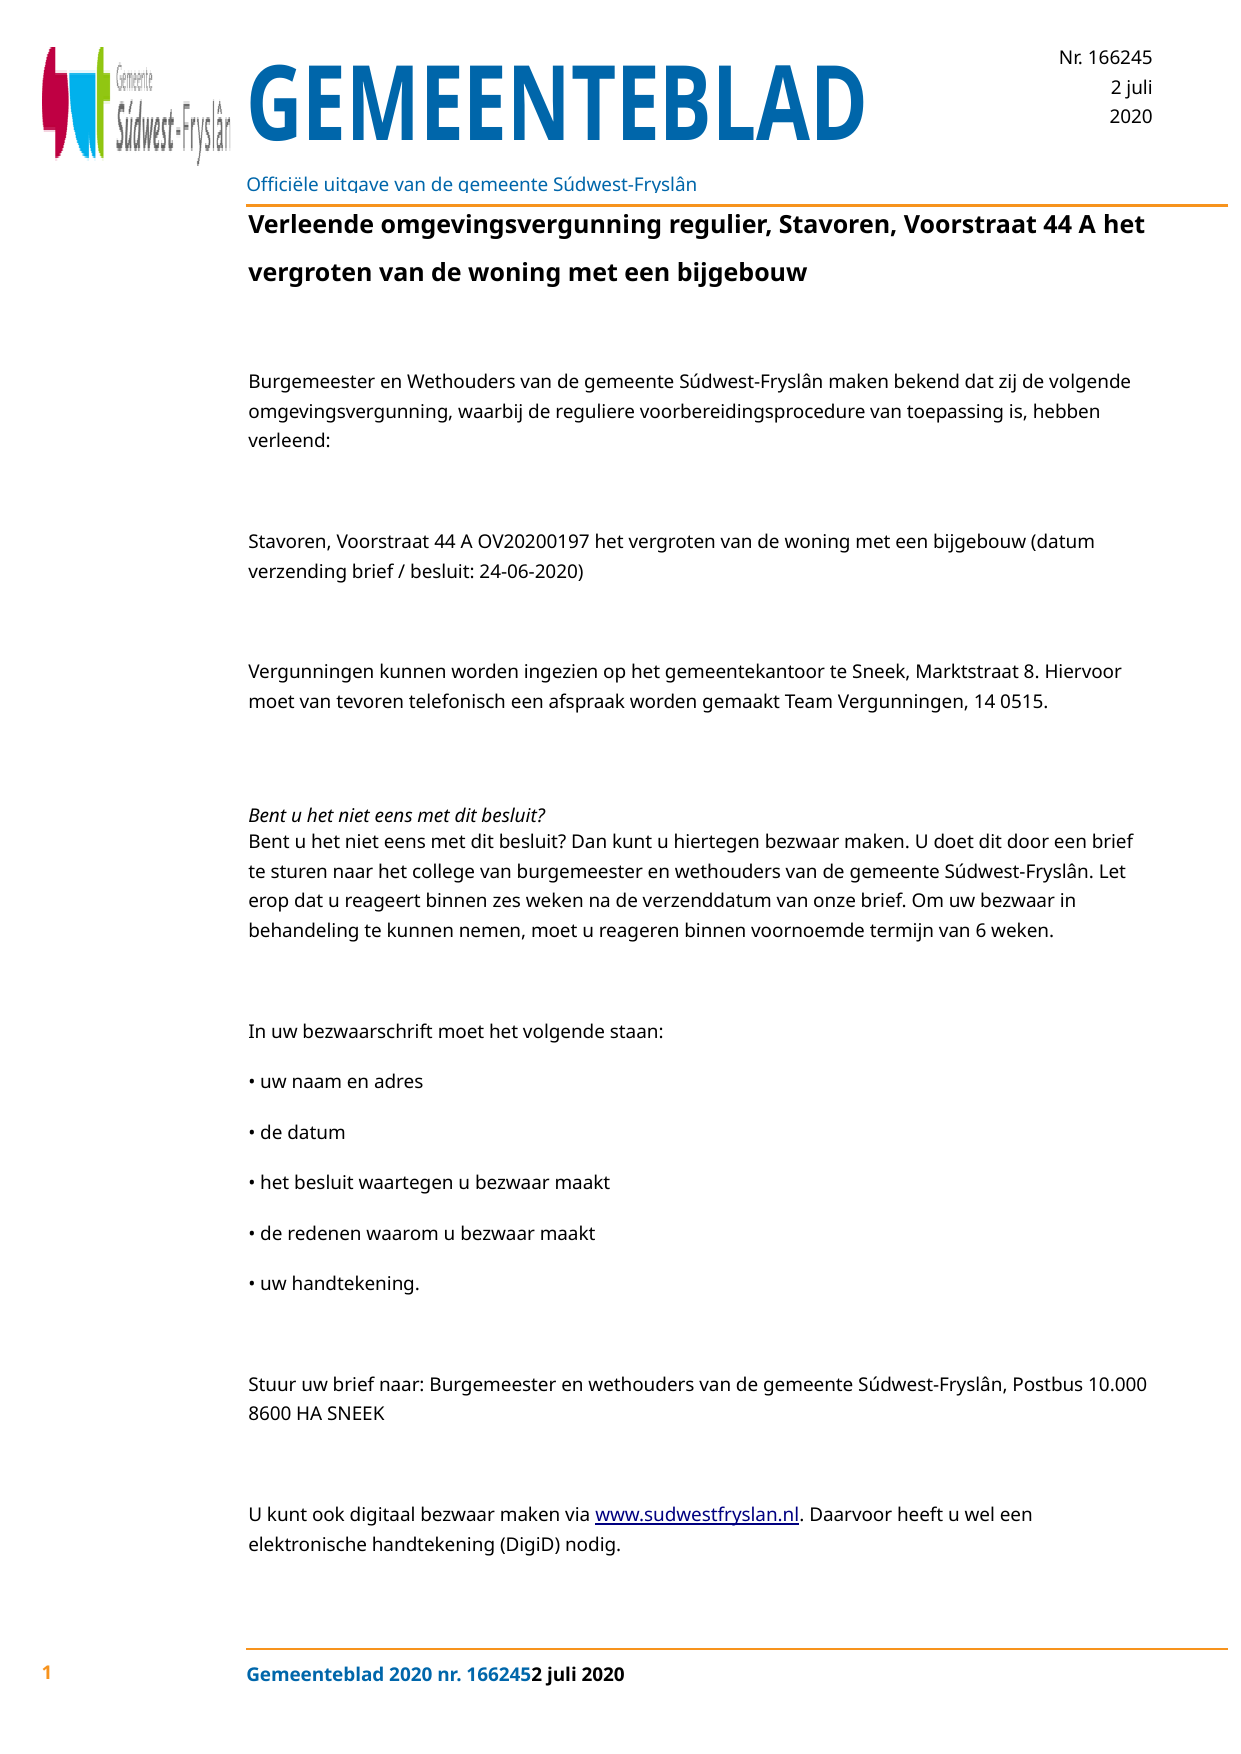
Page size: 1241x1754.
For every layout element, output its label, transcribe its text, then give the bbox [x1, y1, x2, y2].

text Stuur uw brief naar: Burgemeester en wethouders van de gemeente Súdwest-Fryslân, Postbus 10.000 8600 HA SNEEK [248, 1371, 1152, 1426]
text Stavoren, Voorstraat 44 A OV20200197 het vergroten van de woning met een bijgebouw (datum verzending brief / besluit: 24-06-2020) [248, 528, 1152, 584]
text Burgemeester en Wethouders van de gemeente Súdwest-Fryslân maken bekend dat zij de volgende omgevingsvergunning, waarbij de reguliere voorbereidingsprocedure van toepassing is, hebben verleend: [248, 368, 1152, 453]
text • uw handtekening. [248, 1270, 1152, 1296]
text Vergunningen kunnen worden ingezien op het gemeentekantoor te Sneek, Marktstraat 8. Hiervoor moet van tevoren telefonisch een afspraak worden gemaakt Team Vergunningen, 14 0515. [248, 659, 1152, 714]
text • het besluit waartegen u bezwaar maakt [248, 1169, 1152, 1195]
text U kunt ook digitaal bezwaar maken via www.sudwestfryslan.nl. Daarvoor heeft u wel een elektronische handtekening (DigiD) nodig. [248, 1501, 1152, 1557]
text Verleende omgevingsvergunning regulier, Stavoren, Voorstraat 44 A het vergroten van de woning met een bijgebouw [248, 207, 1152, 288]
text • de redenen waarom u bezwaar maakt [248, 1220, 1152, 1245]
text Bent u het niet eens met dit besluit? [248, 803, 1152, 828]
picture [41, 47, 231, 172]
text • de datum [248, 1119, 1152, 1144]
text Bent u het niet eens met dit besluit? Dan kunt u hiertegen bezwaar maken. U doet dit door een brief te sturen naar het college van burgemeester en wethouders van de gemeente Súdwest-Fryslân. Let erop dat u reageert binnen zes weken na de verzenddatum van onze brief. Om uw bezwaar in behandeling te kunnen nemen, moet u reageren binnen voornoemde termijn van 6 weken. [248, 828, 1152, 943]
text • uw naam en adres [248, 1068, 1152, 1094]
text In uw bezwaarschrift moet het volgende staan: [248, 1018, 1152, 1044]
